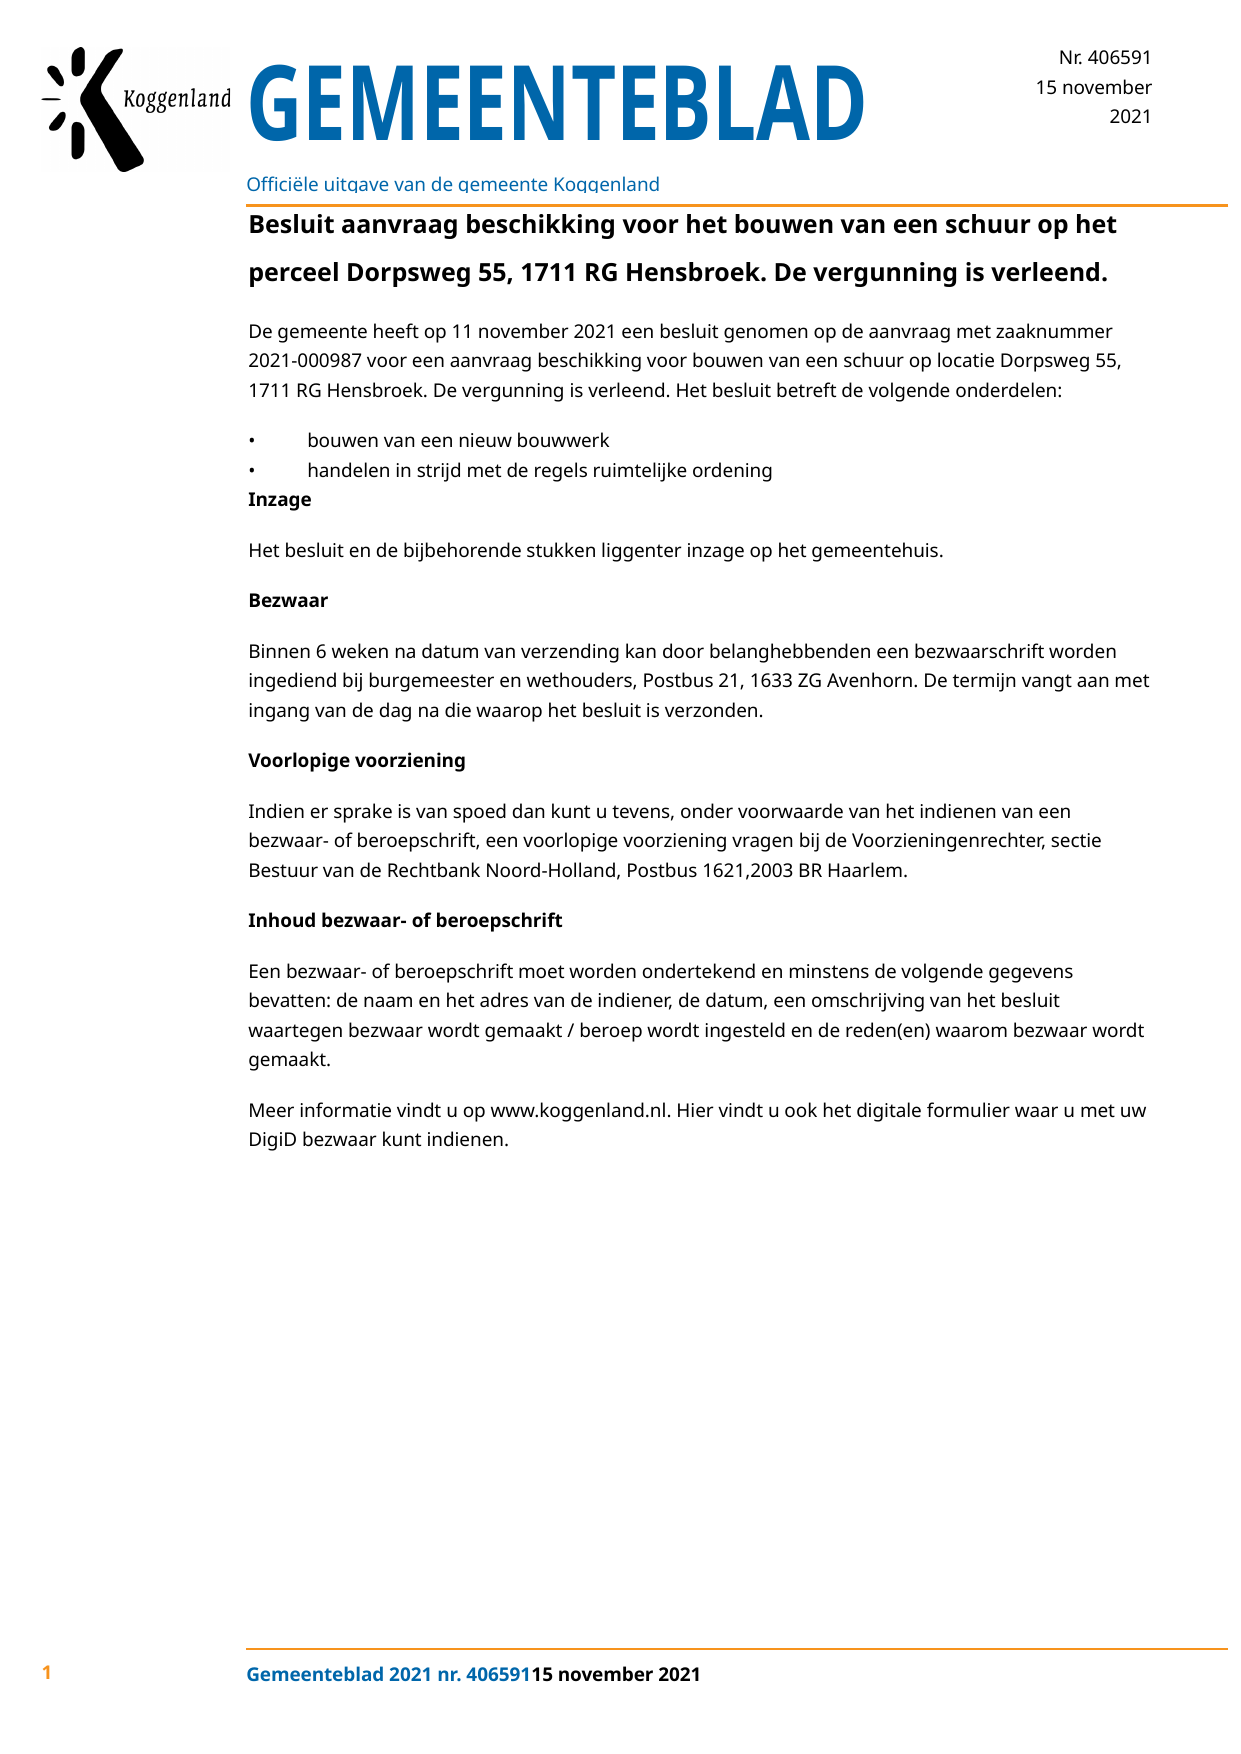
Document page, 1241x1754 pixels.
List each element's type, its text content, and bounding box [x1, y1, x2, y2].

text Indien er sprake is van spoed dan kunt u tevens, onder voorwaarde van het indienen van een bezwaar- of beroepschrift, een voorlopige voorziening vragen bij de Voorzieningenrechter, sectie Bestuur van de Rechtbank Noord-Holland, Postbus 1621,2003 BR Haarlem. [248, 798, 1152, 883]
text Besluit aanvraag beschikking voor het bouwen van een schuur op het perceel Dorpsweg 55, 1711 RG Hensbroek. De vergunning is verleend. [248, 207, 1152, 288]
text Een bezwaar- of beroepschrift moet worden ondertekend en minstens de volgende gegevens bevatten: de naam en het adres van de indiener, de datum, een omschrijving van het besluit waartegen bezwaar wordt gemaakt / beroep wordt ingesteld en de reden(en) waarom bezwaar wordt gemaakt. [248, 958, 1152, 1072]
text Inhoud bezwaar- of beroepschrift [248, 907, 1152, 933]
text De gemeente heeft op 11 november 2021 een besluit genomen op de aanvraag met zaaknummer 2021-000987 voor een aanvraag beschikking voor bouwen van een schuur op locatie Dorpsweg 55, 1711 RG Hensbroek. De vergunning is verleend. Het besluit betreft de volgende onderdelen: [248, 318, 1152, 403]
text Bezwaar [248, 587, 1152, 613]
picture [41, 47, 231, 172]
text Meer informatie vindt u op www.koggenland.nl. Hier vindt u ook het digitale formulier waar u met uw DigiD bezwaar kunt indienen. [248, 1097, 1152, 1152]
text Het besluit en de bijbehorende stukken liggenter inzage op het gemeentehuis. [248, 537, 1152, 563]
text Binnen 6 weken na datum van verzending kan door belanghebbenden een bezwaarschrift worden ingediend bij burgemeester en wethouders, Postbus 21, 1633 ZG Avenhorn. De termijn vangt aan met ingang van de dag na die waarop het besluit is verzonden. [248, 638, 1152, 723]
list bouwen van een nieuw bouwwerk [248, 427, 1152, 453]
list handelen in strijd met de regels ruimtelijke ordening [248, 457, 1152, 483]
text Inzage [248, 487, 1152, 512]
text Voorlopige voorziening [248, 747, 1152, 773]
